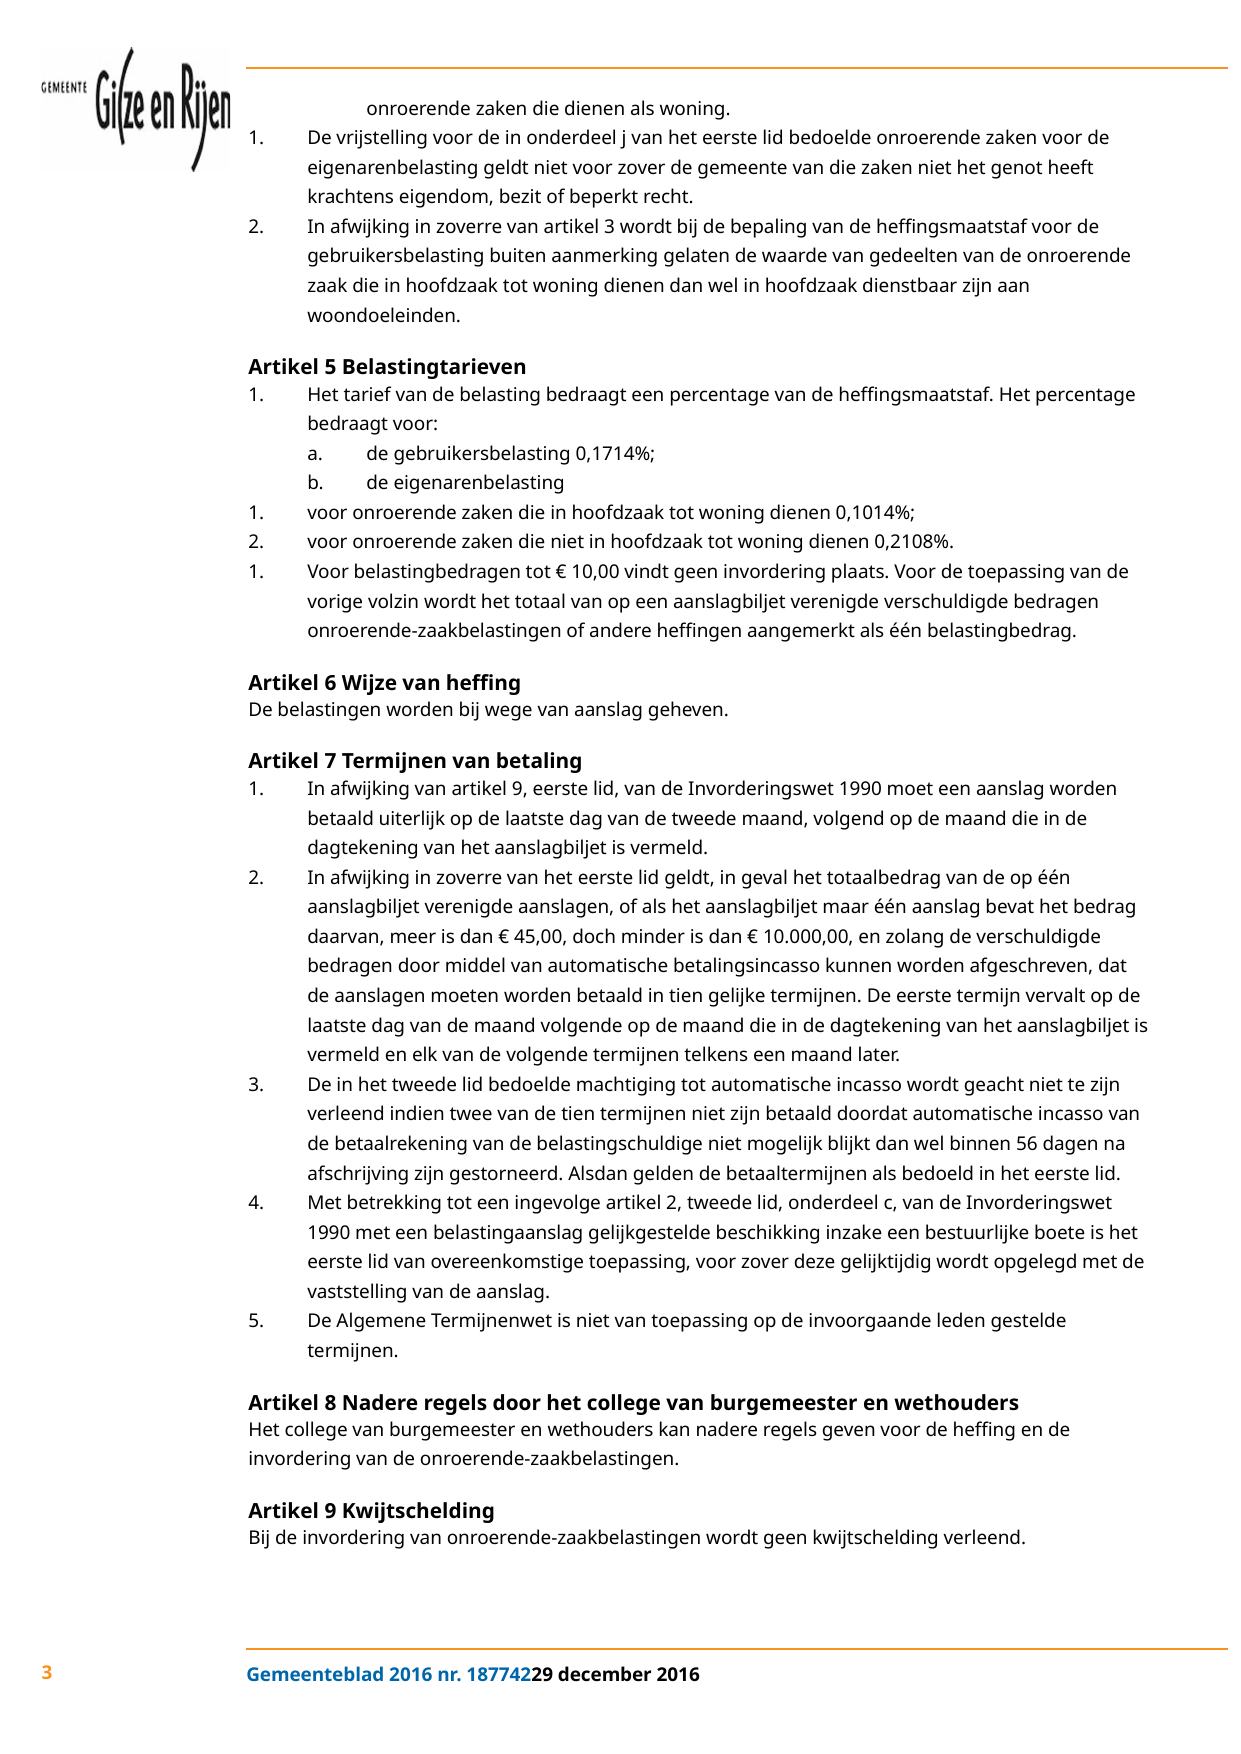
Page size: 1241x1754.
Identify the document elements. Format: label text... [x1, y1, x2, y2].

list In afwijking in zoverre van artikel 3 wordt bij de bepaling van de heffingsmaatstaf voor de gebruikersbelasting buiten aanmerking gelaten de waarde van gedeelten van de onroerende zaak die in hoofdzaak tot woning dienen dan wel in hoofdzaak dienstbaar zijn aan woondoeleinden. [248, 213, 1152, 328]
text Artikel 9 Kwijtschelding [248, 1496, 1152, 1524]
list In afwijking van artikel 9, eerste lid, van de Invorderingswet 1990 moet een aanslag worden betaald uiterlijk op de laatste dag van de tweede maand, volgend op de maand die in de dagtekening van het aanslagbiljet is vermeld. [248, 775, 1152, 860]
picture [41, 47, 231, 172]
text Artikel 7 Termijnen van betaling [248, 747, 1152, 775]
text Artikel 5 Belastingtarieven [248, 352, 1152, 381]
list de eigenarenbelasting [307, 469, 1152, 495]
list De Algemene Termijnenwet is niet van toepassing op de invoorgaande leden gestelde termijnen. [248, 1308, 1152, 1363]
list Voor belastingbedragen tot € 10,00 vindt geen invordering plaats. Voor de toepassing van de vorige volzin wordt het totaal van op een aanslagbiljet verenigde verschuldigde bedragen onroerende-zaakbelastingen of andere heffingen aangemerkt als één belastingbedrag. [248, 558, 1152, 643]
list onroerende zaken die dienen als woning. [307, 95, 1152, 121]
list de gebruikersbelasting 0,1714%; [307, 440, 1152, 466]
list Het tarief van de belasting bedraagt een percentage van de heffingsmaatstaf. Het percentage bedraagt voor: [248, 381, 1152, 436]
list De in het tweede lid bedoelde machtiging tot automatische incasso wordt geacht niet te zijn verleend indien twee van de tien termijnen niet zijn betaald doordat automatische incasso van de betaalrekening van de belastingschuldige niet mogelijk blijkt dan wel binnen 56 dagen na afschrijving zijn gestorneerd. Alsdan gelden de betaaltermijnen als bedoeld in het eerste lid. [248, 1071, 1152, 1185]
text De belastingen worden bij wege van aanslag geheven. [248, 696, 1152, 722]
text Artikel 6 Wijze van heffing [248, 668, 1152, 696]
list voor onroerende zaken die niet in hoofdzaak tot woning dienen 0,2108%. [248, 529, 1152, 554]
list De vrijstelling voor de in onderdeel j van het eerste lid bedoelde onroerende zaken voor de eigenarenbelasting geldt niet voor zover de gemeente van die zaken niet het genot heeft krachtens eigendom, bezit of beperkt recht. [248, 124, 1152, 209]
list Met betrekking tot een ingevolge artikel 2, tweede lid, onderdeel c, van de Invorderingswet 1990 met een belastingaanslag gelijkgestelde beschikking inzake een bestuurlijke boete is het eerste lid van overeenkomstige toepassing, voor zover deze gelijktijdig wordt opgelegd met de vaststelling van de aanslag. [248, 1189, 1152, 1304]
text Bij de invordering van onroerende-zaakbelastingen wordt geen kwijtschelding verleend. [248, 1524, 1152, 1550]
text Artikel 8 Nadere regels door het college van burgemeester en wethouders [248, 1388, 1152, 1416]
list In afwijking in zoverre van het eerste lid geldt, in geval het totaalbedrag van de op één aanslagbiljet verenigde aanslagen, of als het aanslagbiljet maar één aanslag bevat het bedrag daarvan, meer is dan € 45,00, doch minder is dan € 10.000,00, en zolang de verschuldigde bedragen door middel van automatische betalingsincasso kunnen worden afgeschreven, dat de aanslagen moeten worden betaald in tien gelijke termijnen. De eerste termijn vervalt op de laatste dag van de maand volgende op de maand die in de dagtekening van het aanslagbiljet is vermeld en elk van de volgende termijnen telkens een maand later. [248, 864, 1152, 1067]
list voor onroerende zaken die in hoofdzaak tot woning dienen 0,1014%; [248, 499, 1152, 525]
text Het college van burgemeester en wethouders kan nadere regels geven voor de heffing en de invordering van de onroerende-zaakbelastingen. [248, 1416, 1152, 1471]
